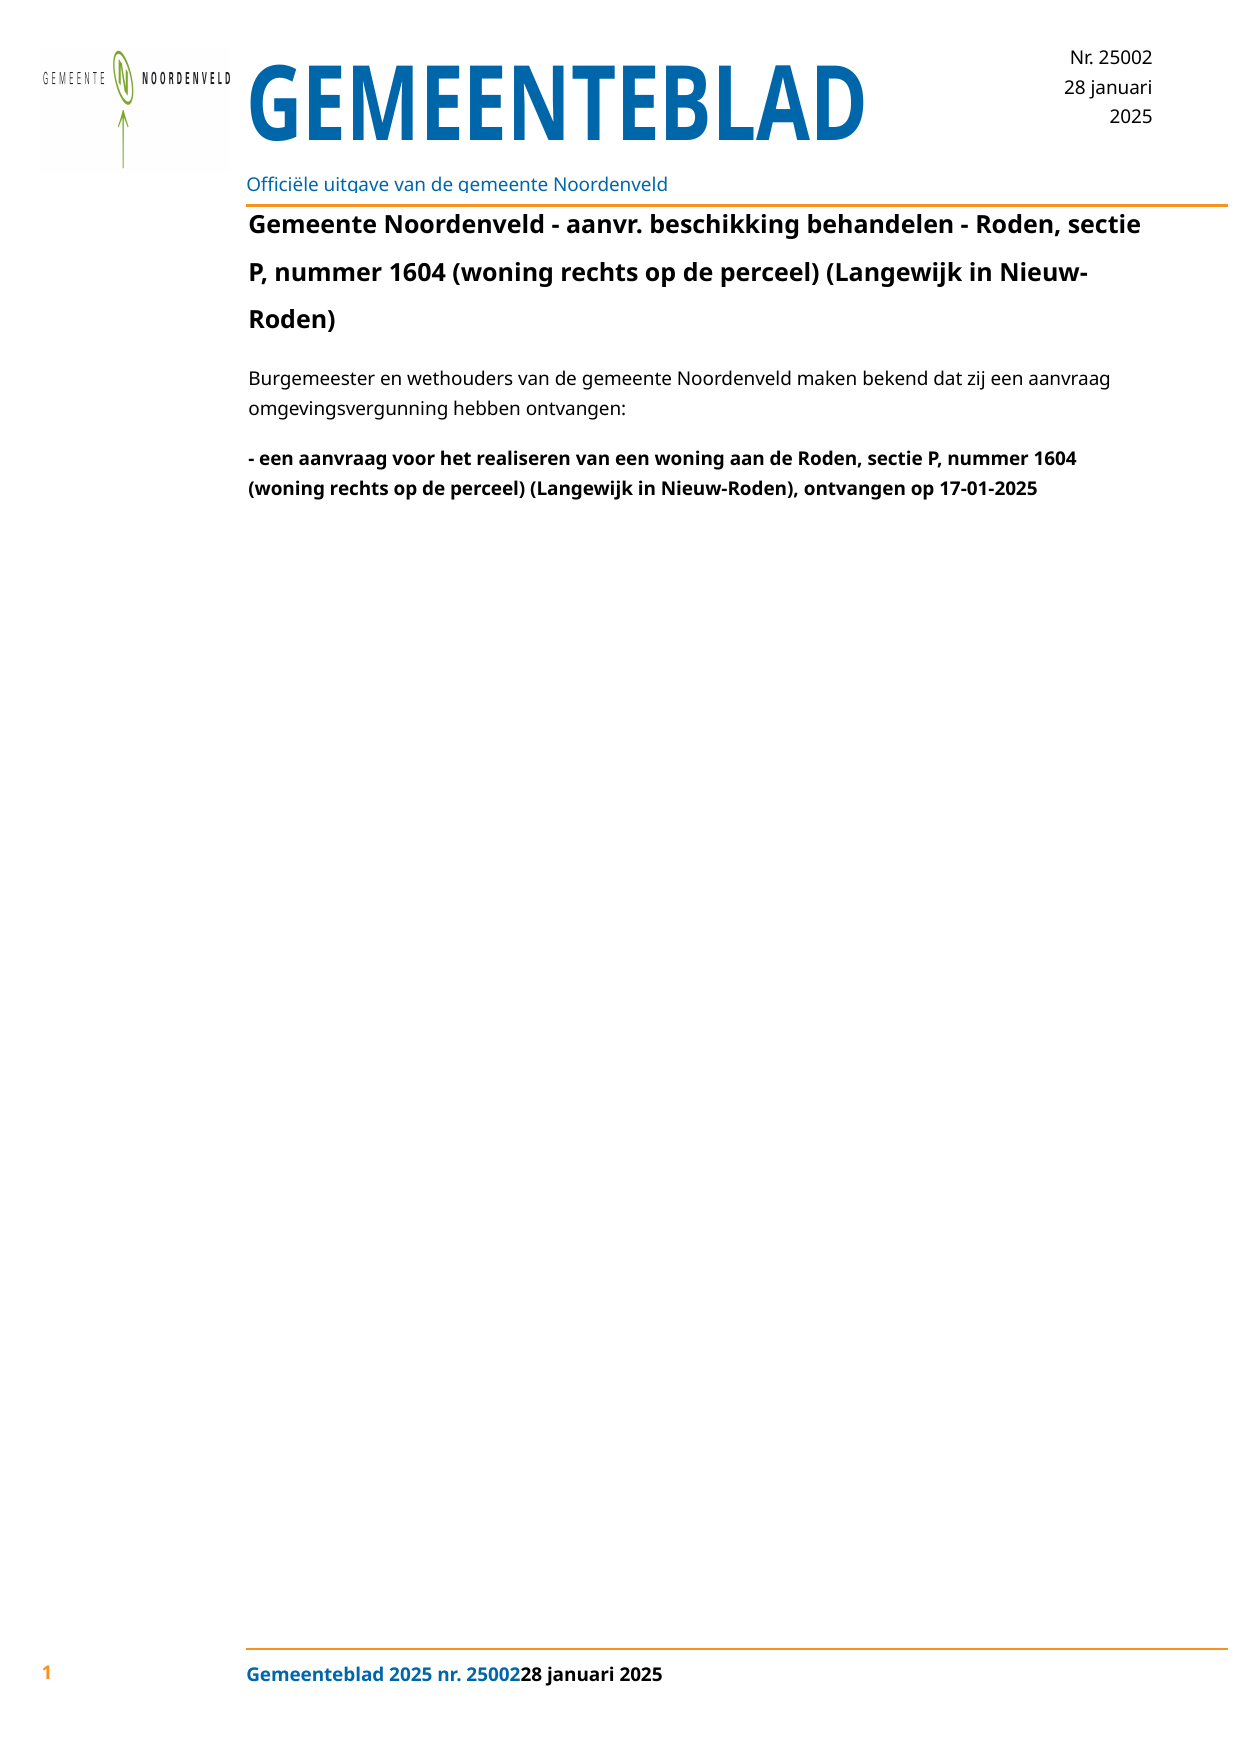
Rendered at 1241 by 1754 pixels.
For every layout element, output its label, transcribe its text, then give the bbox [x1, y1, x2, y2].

picture [41, 47, 231, 172]
text - een aanvraag voor het realiseren van een woning aan de Roden, sectie P, nummer 1604 (woning rechts op de perceel) (Langewijk in Nieuw-Roden), ontvangen op 17-01-2025 [248, 446, 1152, 501]
text Gemeente Noordenveld - aanvr. beschikking behandelen - Roden, sectie P, nummer 1604 (woning rechts op de perceel) (Langewijk in Nieuw-Roden) [248, 207, 1152, 336]
text Burgemeester en wethouders van de gemeente Noordenveld maken bekend dat zij een aanvraag omgevingsvergunning hebben ontvangen: [248, 366, 1152, 421]
